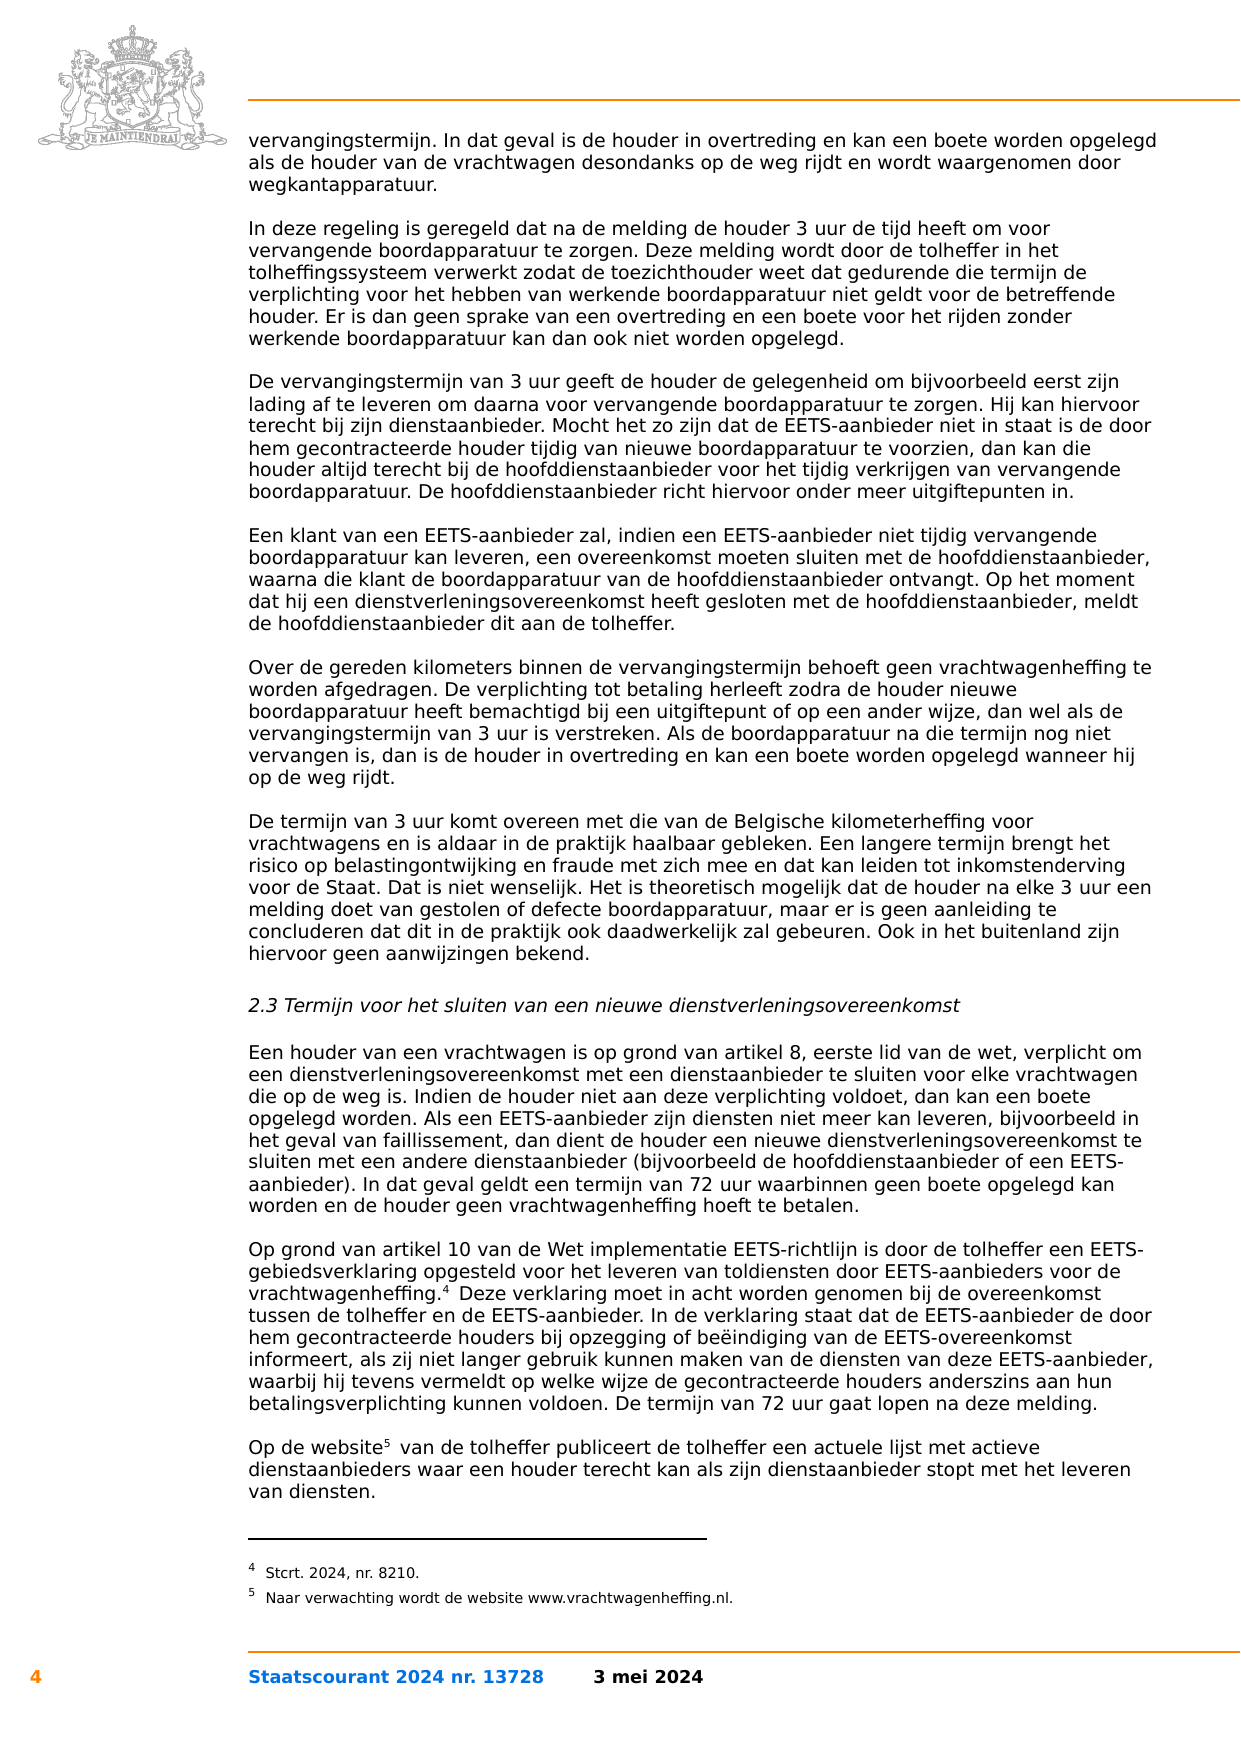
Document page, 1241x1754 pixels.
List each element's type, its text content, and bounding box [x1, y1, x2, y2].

text Over de gereden kilometers binnen de vervangingstermijn behoeft geen vrachtwagenheffing te worden afgedragen. De verplichting tot betaling herleeft zodra de houder nieuwe boordapparatuur heeft bemachtigd bij een uitgiftepunt of op een ander wijze, dan wel als de vervangingstermijn van 3 uur is verstreken. Als de boordapparatuur na die termijn nog niet vervangen is, dan is de houder in overtreding en kan een boete worden opgelegd wanneer hij op de weg rijdt. [248, 657, 1163, 789]
text Op de website van de tolheffer publiceert de tolheffer een actuele lijst met actieve dienstaanbieders waar een houder terecht kan als zijn dienstaanbieder stopt met het leveren van diensten. [248, 1437, 1163, 1503]
text Op grond van artikel 10 van de Wet implementatie EETS-richtlijn is door de tolheffer een EETS-gebiedsverklaring opgesteld voor het leveren van toldiensten door EETS-aanbieders voor de vrachtwagenheffing. Deze verklaring moet in acht worden genomen bij de overeenkomst tussen de tolheffer en de EETS-aanbieder. In de verklaring staat dat de EETS-aanbieder de door hem gecontracteerde houders bij opzegging of beëindiging van de EETS-overeenkomst informeert, als zij niet langer gebruik kunnen maken van de diensten van deze EETS-aanbieder, waarbij hij tevens vermeldt op welke wijze de gecontracteerde houders anderszins aan hun betalingsverplichting kunnen voldoen. De termijn van 72 uur gaat lopen na deze melding. [248, 1239, 1163, 1415]
text vervangingstermijn. In dat geval is de houder in overtreding en kan een boete worden opgelegd als de houder van de vrachtwagen desondanks op de weg rijdt en wordt waargenomen door wegkantapparatuur. [248, 130, 1163, 196]
text Stcrt. 2024, nr. 8210. [248, 1561, 1163, 1583]
text Een klant van een EETS-aanbieder zal, indien een EETS-aanbieder niet tijdig vervangende boordapparatuur kan leveren, een overeenkomst moeten sluiten met de hoofddienstaanbieder, waarna die klant de boordapparatuur van de hoofddienstaanbieder ontvangt. Op het moment dat hij een dienstverleningsovereenkomst heeft gesloten met de hoofddienstaanbieder, meldt de hoofddienstaanbieder dit aan de tolheffer. [248, 525, 1163, 635]
text In deze regeling is geregeld dat na de melding de houder 3 uur de tijd heeft om voor vervangende boordapparatuur te zorgen. Deze melding wordt door de tolheffer in het tolheffingssysteem verwerkt zodat de toezichthouder weet dat gedurende die termijn de verplichting voor het hebben van werkende boordapparatuur niet geldt voor de betreffende houder. Er is dan geen sprake van een overtreding en een boete voor het rijden zonder werkende boordapparatuur kan dan ook niet worden opgelegd. [248, 218, 1163, 349]
text Een houder van een vrachtwagen is op grond van artikel 8, eerste lid van de wet, verplicht om een dienstverleningsovereenkomst met een dienstaanbieder te sluiten voor elke vrachtwagen die op de weg is. Indien de houder niet aan deze verplichting voldoet, dan kan een boete opgelegd worden. Als een EETS-aanbieder zijn diensten niet meer kan leveren, bijvoorbeeld in het geval van faillissement, dan dient de houder een nieuwe dienstverleningsovereenkomst te sluiten met een andere dienstaanbieder (bijvoorbeeld de hoofddienstaanbieder of een EETS-aanbieder). In dat geval geldt een termijn van 72 uur waarbinnen geen boete opgelegd kan worden en de houder geen vrachtwagenheffing hoeft te betalen. [248, 1042, 1163, 1217]
picture [38, 25, 227, 150]
text De termijn van 3 uur komt overeen met die van de Belgische kilometerheffing voor vrachtwagens en is aldaar in de praktijk haalbaar gebleken. Een langere termijn brengt het risico op belastingontwijking en fraude met zich mee en dat kan leiden tot inkomstenderving voor de Staat. Dat is niet wenselijk. Het is theoretisch mogelijk dat de houder na elke 3 uur een melding doet van gestolen of defecte boordapparatuur, maar er is geen aanleiding te concluderen dat dit in de praktijk ook daadwerkelijk zal gebeuren. Ook in het buitenland zijn hiervoor geen aanwijzingen bekend. [248, 811, 1163, 964]
subtitle 2.3 Termijn voor het sluiten van een nieuwe dienstverleningsovereenkomst [248, 994, 1163, 1017]
text Naar verwachting wordt de website www.vrachtwagenheffing.nl. [248, 1586, 1163, 1608]
text De vervangingstermijn van 3 uur geeft de houder de gelegenheid om bijvoorbeeld eerst zijn lading af te leveren om daarna voor vervangende boordapparatuur te zorgen. Hij kan hiervoor terecht bij zijn dienstaanbieder. Mocht het zo zijn dat de EETS-aanbieder niet in staat is de door hem gecontracteerde houder tijdig van nieuwe boordapparatuur te voorzien, dan kan die houder altijd terecht bij de hoofddienstaanbieder voor het tijdig verkrijgen van vervangende boordapparatuur. De hoofddienstaanbieder richt hiervoor onder meer uitgiftepunten in. [248, 371, 1163, 503]
